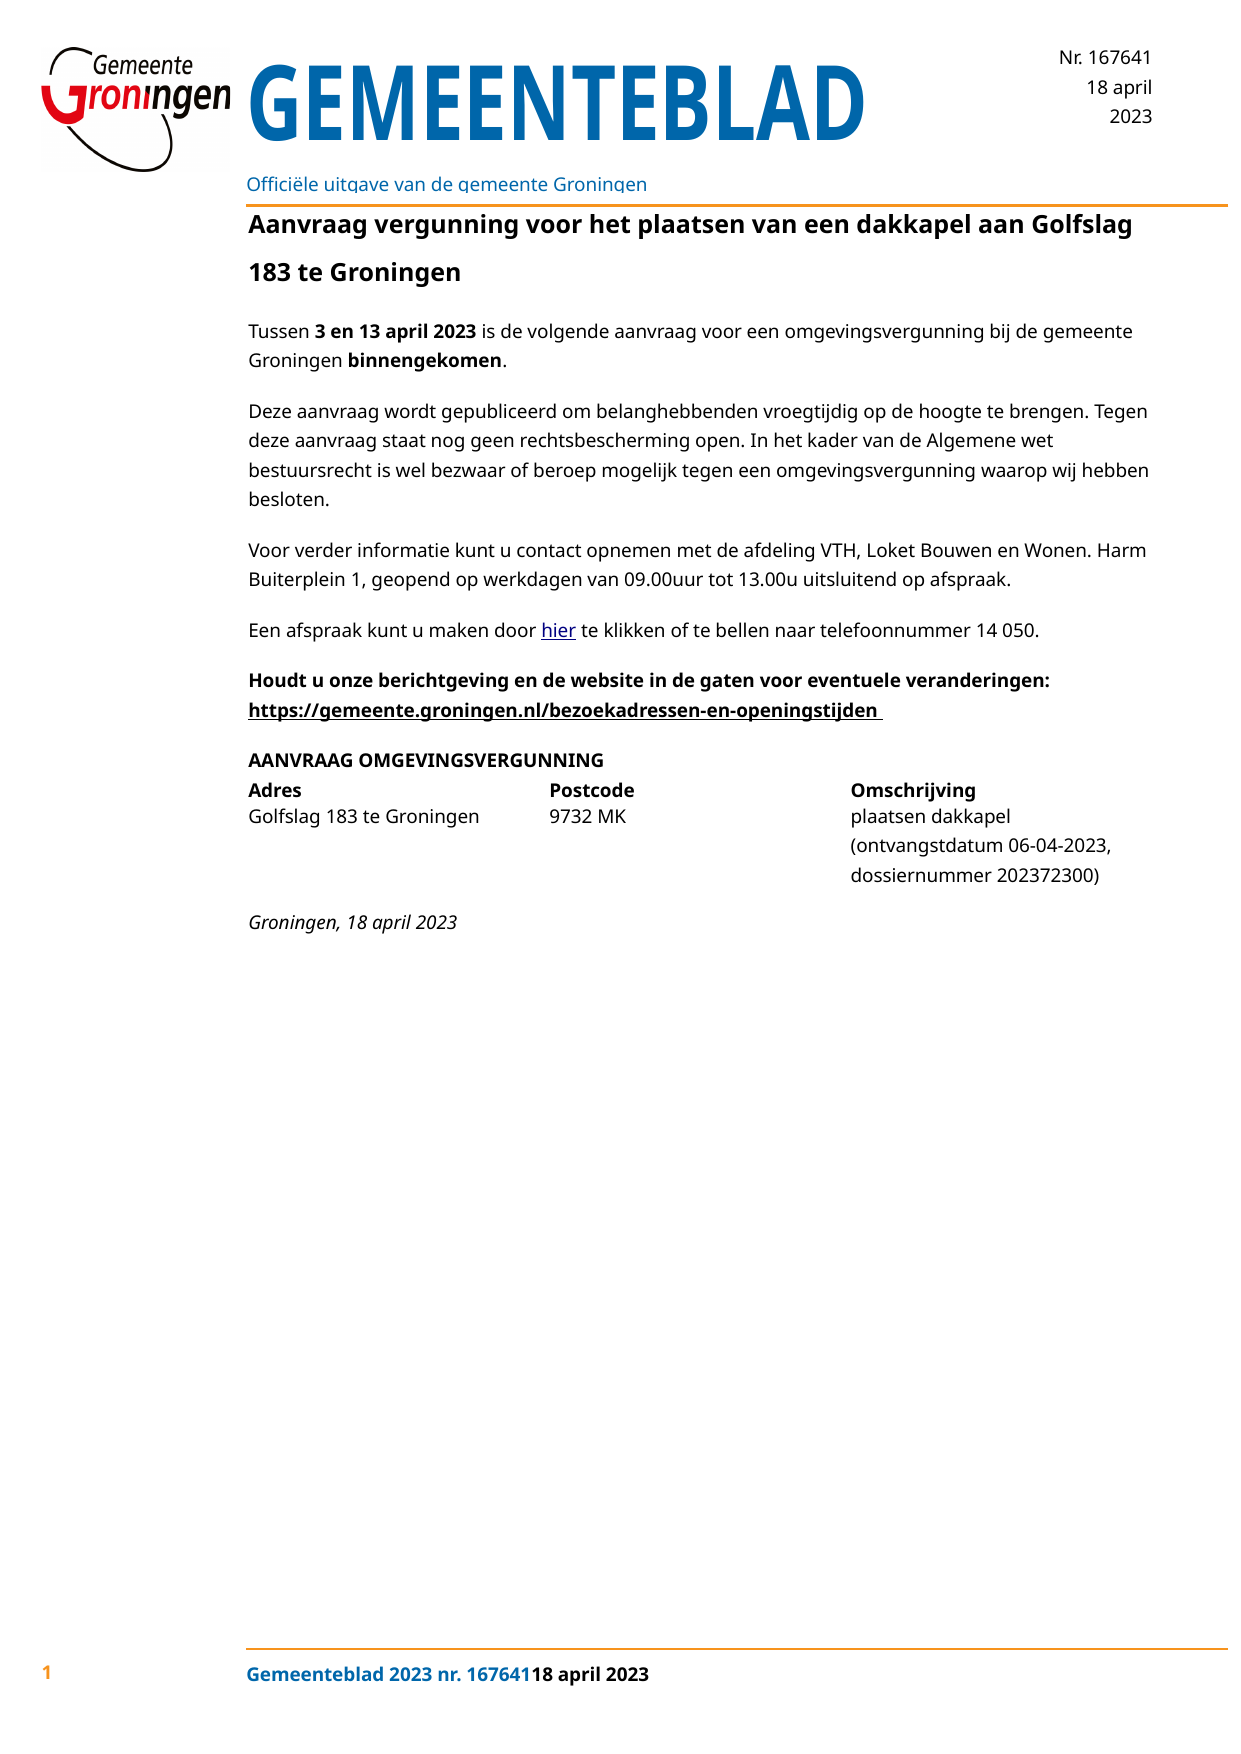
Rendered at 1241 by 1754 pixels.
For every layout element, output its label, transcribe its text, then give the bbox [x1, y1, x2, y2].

text Houdt u onze berichtgeving en de website in de gaten voor eventuele veranderingen: https://gemeente.groningen.nl/bezoekadressen-en-openingstijden [248, 667, 1152, 723]
text Een afspraak kunt u maken door hier te klikken of te bellen naar telefoonnummer 14 050. [248, 617, 1152, 643]
table_header Omschrijving [850, 777, 1152, 803]
table_cell Golfslag 183 te Groningen [248, 803, 549, 888]
text Groningen, 18 april 2023 [248, 909, 1152, 935]
picture [41, 47, 231, 172]
text Voor verder informatie kunt u contact opnemen met de afdeling VTH, Loket Bouwen en Wonen. Harm Buiterplein 1, geopend op werkdagen van 09.00uur tot 13.00u uitsluitend op afspraak. [248, 537, 1152, 592]
text Tussen 3 en 13 april 2023 is de volgende aanvraag voor een omgevingsvergunning bij de gemeente Groningen binnengekomen. [248, 318, 1152, 373]
text Aanvraag vergunning voor het plaatsen van een dakkapel aan Golfslag 183 te Groningen [248, 207, 1152, 288]
table_cell plaatsen dakkapel (ontvangstdatum 06-04-2023, dossiernummer 202372300) [850, 803, 1152, 888]
table_header Adres [248, 777, 549, 803]
text Deze aanvraag wordt gepubliceerd om belanghebbenden vroegtijdig op de hoogte te brengen. Tegen deze aanvraag staat nog geen rechtsbescherming open. In het kader van de Algemene wet bestuursrecht is wel bezwaar of beroep mogelijk tegen een omgevingsvergunning waarop wij hebben besloten. [248, 398, 1152, 512]
table_cell 9732 MK [549, 803, 850, 888]
table_header Postcode [549, 777, 850, 803]
text AANVRAAG OMGEVINGSVERGUNNING [248, 747, 1152, 773]
